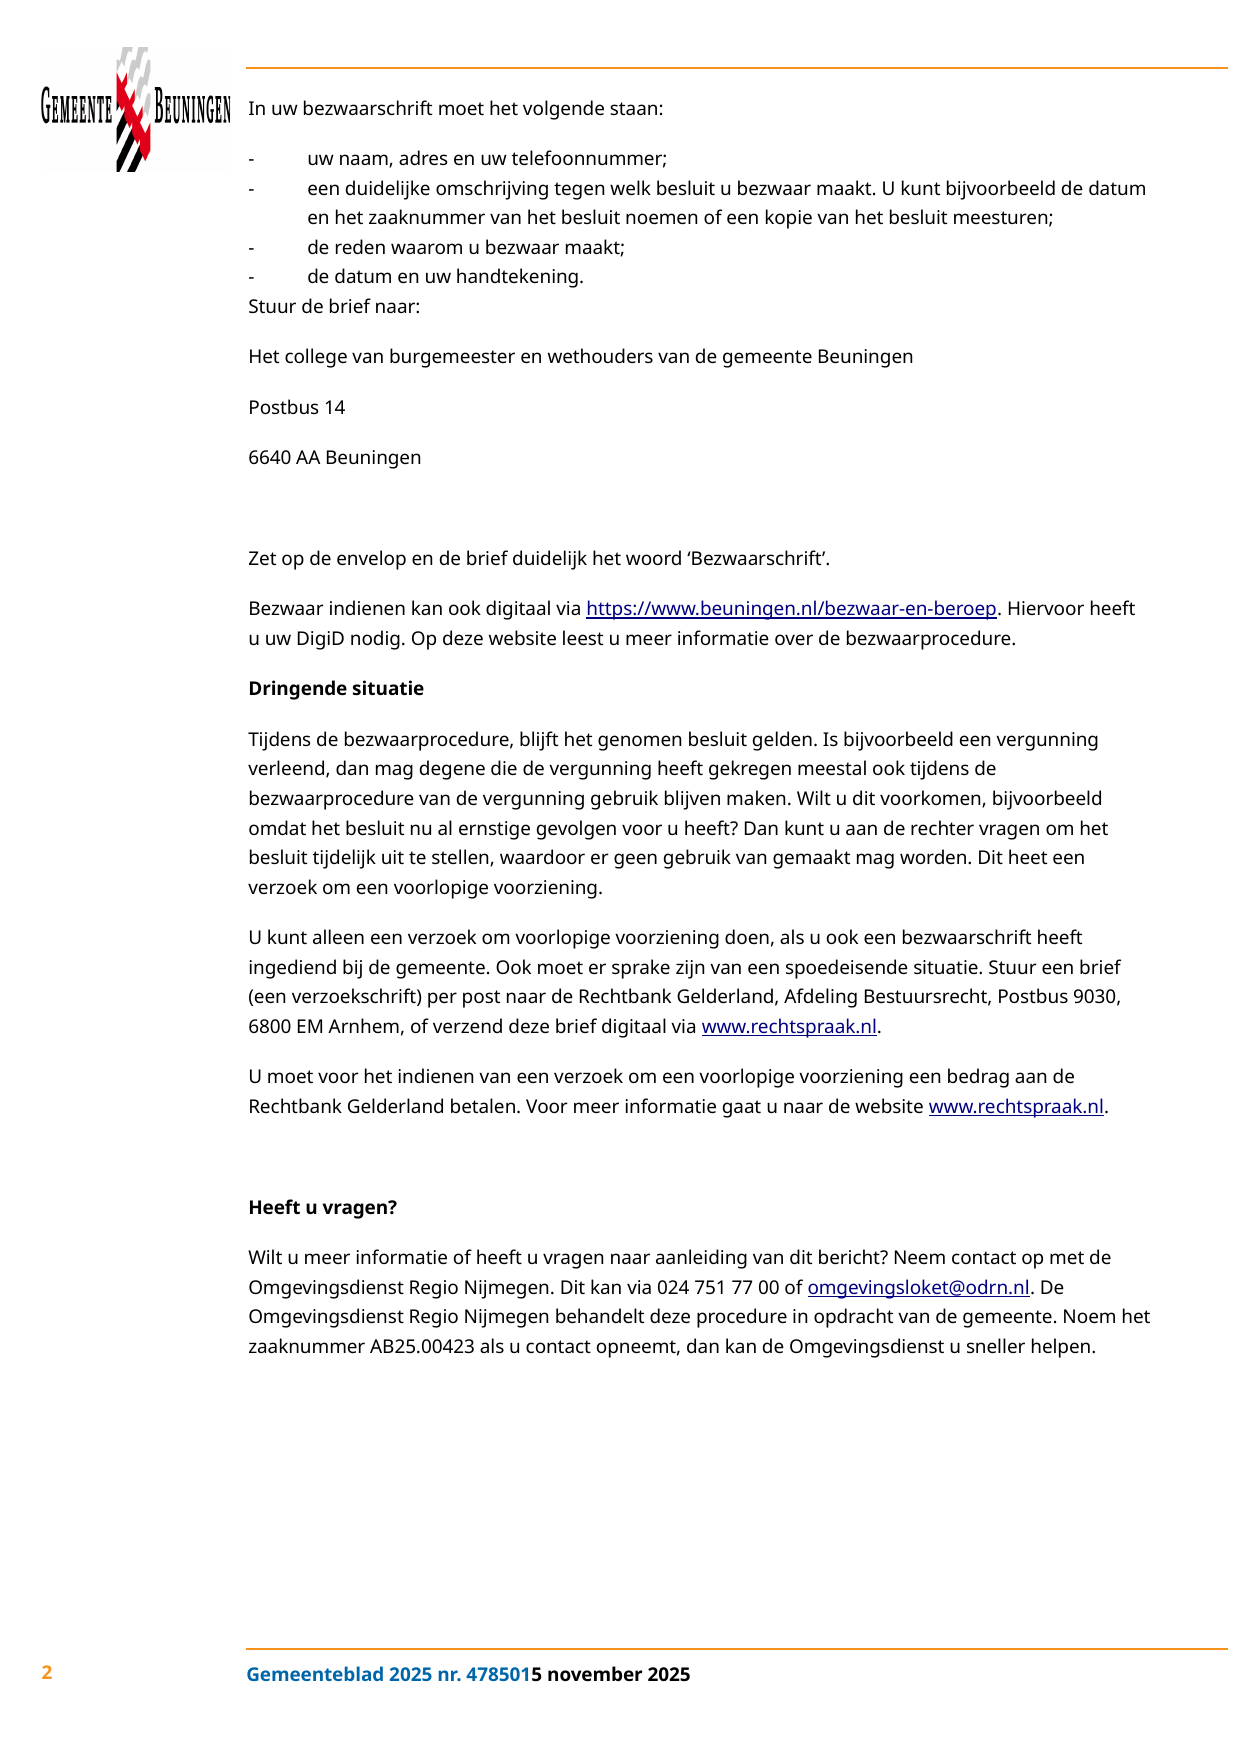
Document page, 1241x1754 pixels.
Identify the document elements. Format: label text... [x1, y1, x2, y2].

text 6640 AA Beuningen [248, 444, 1152, 470]
text U kunt alleen een verzoek om voorlopige voorziening doen, als u ook een bezwaarschrift heeft ingediend bij de gemeente. Ook moet er sprake zijn van een spoedeisende situatie. Stuur een brief (een verzoekschrift) per post naar de Rechtbank Gelderland, Afdeling Bestuursrecht, Postbus 9030, 6800 EM Arnhem, of verzend deze brief digitaal via www.rechtspraak.nl. [248, 924, 1152, 1039]
text In uw bezwaarschrift moet het volgende staan: [248, 95, 1152, 121]
text U moet voor het indienen van een verzoek om een voorlopige voorziening een bedrag aan de Rechtbank Gelderland betalen. Voor meer informatie gaat u naar de website www.rechtspraak.nl. [248, 1063, 1152, 1119]
list uw naam, adres en uw telefoonnummer; [248, 145, 1152, 171]
text Dringende situatie [248, 676, 1152, 701]
picture [41, 47, 231, 172]
list de reden waarom u bezwaar maakt; [248, 234, 1152, 260]
text Tijdens de bezwaarprocedure, blijft het genomen besluit gelden. Is bijvoorbeeld een vergunning verleend, dan mag degene die de vergunning heeft gekregen meestal ook tijdens de bezwaarprocedure van de vergunning gebruik blijven maken. Wilt u dit voorkomen, bijvoorbeeld omdat het besluit nu al ernstige gevolgen voor u heeft? Dan kunt u aan de rechter vragen om het besluit tijdelijk uit te stellen, waardoor er geen gebruik van gemaakt mag worden. Dit heet een verzoek om een voorlopige voorziening. [248, 726, 1152, 900]
list een duidelijke omschrijving tegen welk besluit u bezwaar maakt. U kunt bijvoorbeeld de datum en het zaaknummer van het besluit noemen of een kopie van het besluit meesturen; [248, 175, 1152, 230]
text Heeft u vragen? [248, 1194, 1152, 1220]
text Stuur de brief naar: [248, 293, 1152, 319]
text Bezwaar indienen kan ook digitaal via https://www.beuningen.nl/bezwaar-en-beroep. Hiervoor heeft u uw DigiD nodig. Op deze website leest u meer informatie over de bezwaarprocedure. [248, 596, 1152, 651]
text Wilt u meer informatie of heeft u vragen naar aanleiding van dit bericht? Neem contact op met de Omgevingsdienst Regio Nijmegen. Dit kan via 024 751 77 00 of omgevingsloket@odrn.nl. De Omgevingsdienst Regio Nijmegen behandelt deze procedure in opdracht van de gemeente. Noem het zaaknummer AB25.00423 als u contact opneemt, dan kan de Omgevingsdienst u sneller helpen. [248, 1244, 1152, 1359]
text Zet op de envelop en de brief duidelijk het woord ‘Bezwaarschrift’. [248, 545, 1152, 571]
text Postbus 14 [248, 394, 1152, 420]
list de datum en uw handtekening. [248, 263, 1152, 289]
text Het college van burgemeester en wethouders van de gemeente Beuningen [248, 343, 1152, 369]
